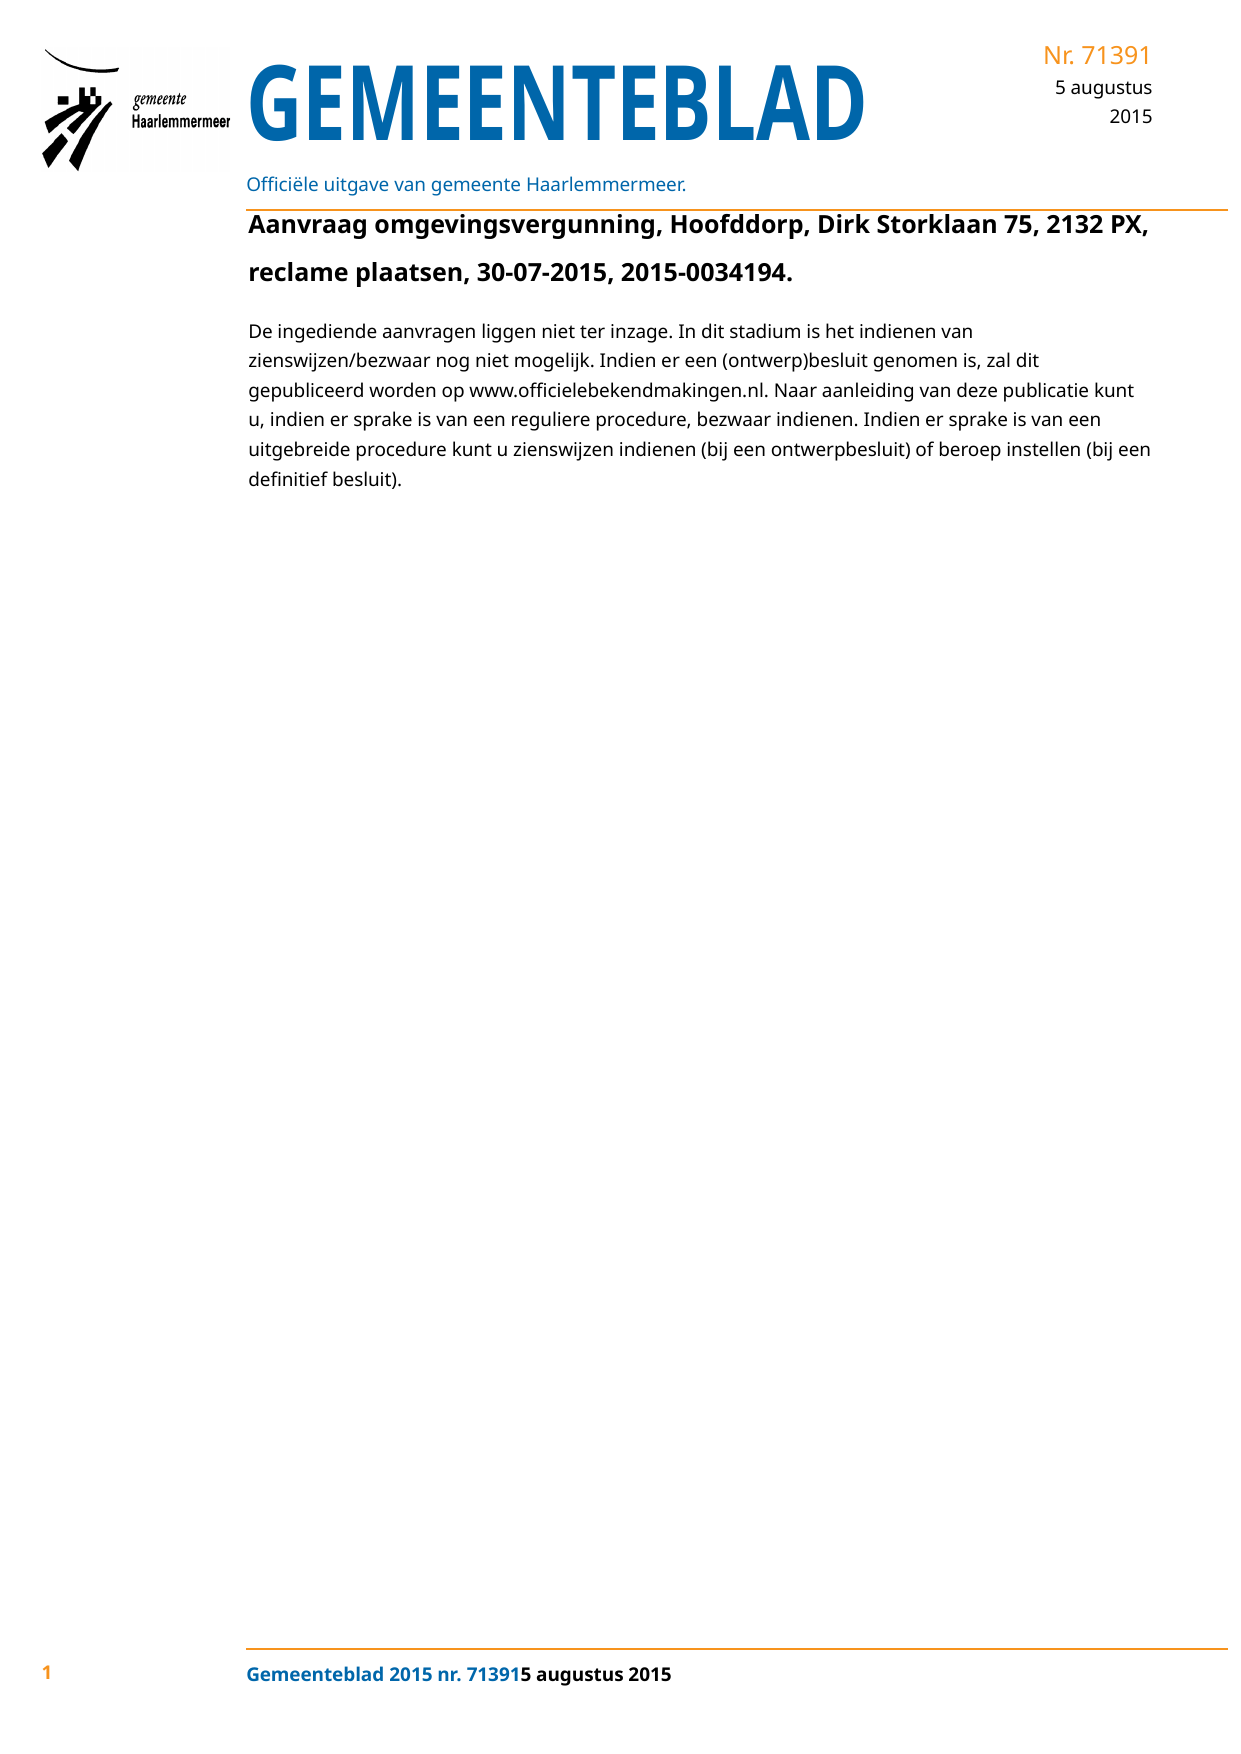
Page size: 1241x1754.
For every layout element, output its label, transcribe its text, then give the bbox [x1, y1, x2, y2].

picture [41, 47, 231, 172]
text De ingediende aanvragen liggen niet ter inzage. In dit stadium is het indienen van zienswijzen/bezwaar nog niet mogelijk. Indien er een (ontwerp)besluit genomen is, zal dit gepubliceerd worden op www.officielebekendmakingen.nl. Naar aanleiding van deze publicatie kunt u, indien er sprake is van een reguliere procedure, bezwaar indienen. Indien er sprake is van een uitgebreide procedure kunt u zienswijzen indienen (bij een ontwerpbesluit) of beroep instellen (bij een definitief besluit). [248, 318, 1152, 492]
text Aanvraag omgevingsvergunning, Hoofddorp, Dirk Storklaan 75, 2132 PX, reclame plaatsen, 30-07-2015, 2015-0034194. [248, 211, 1152, 288]
